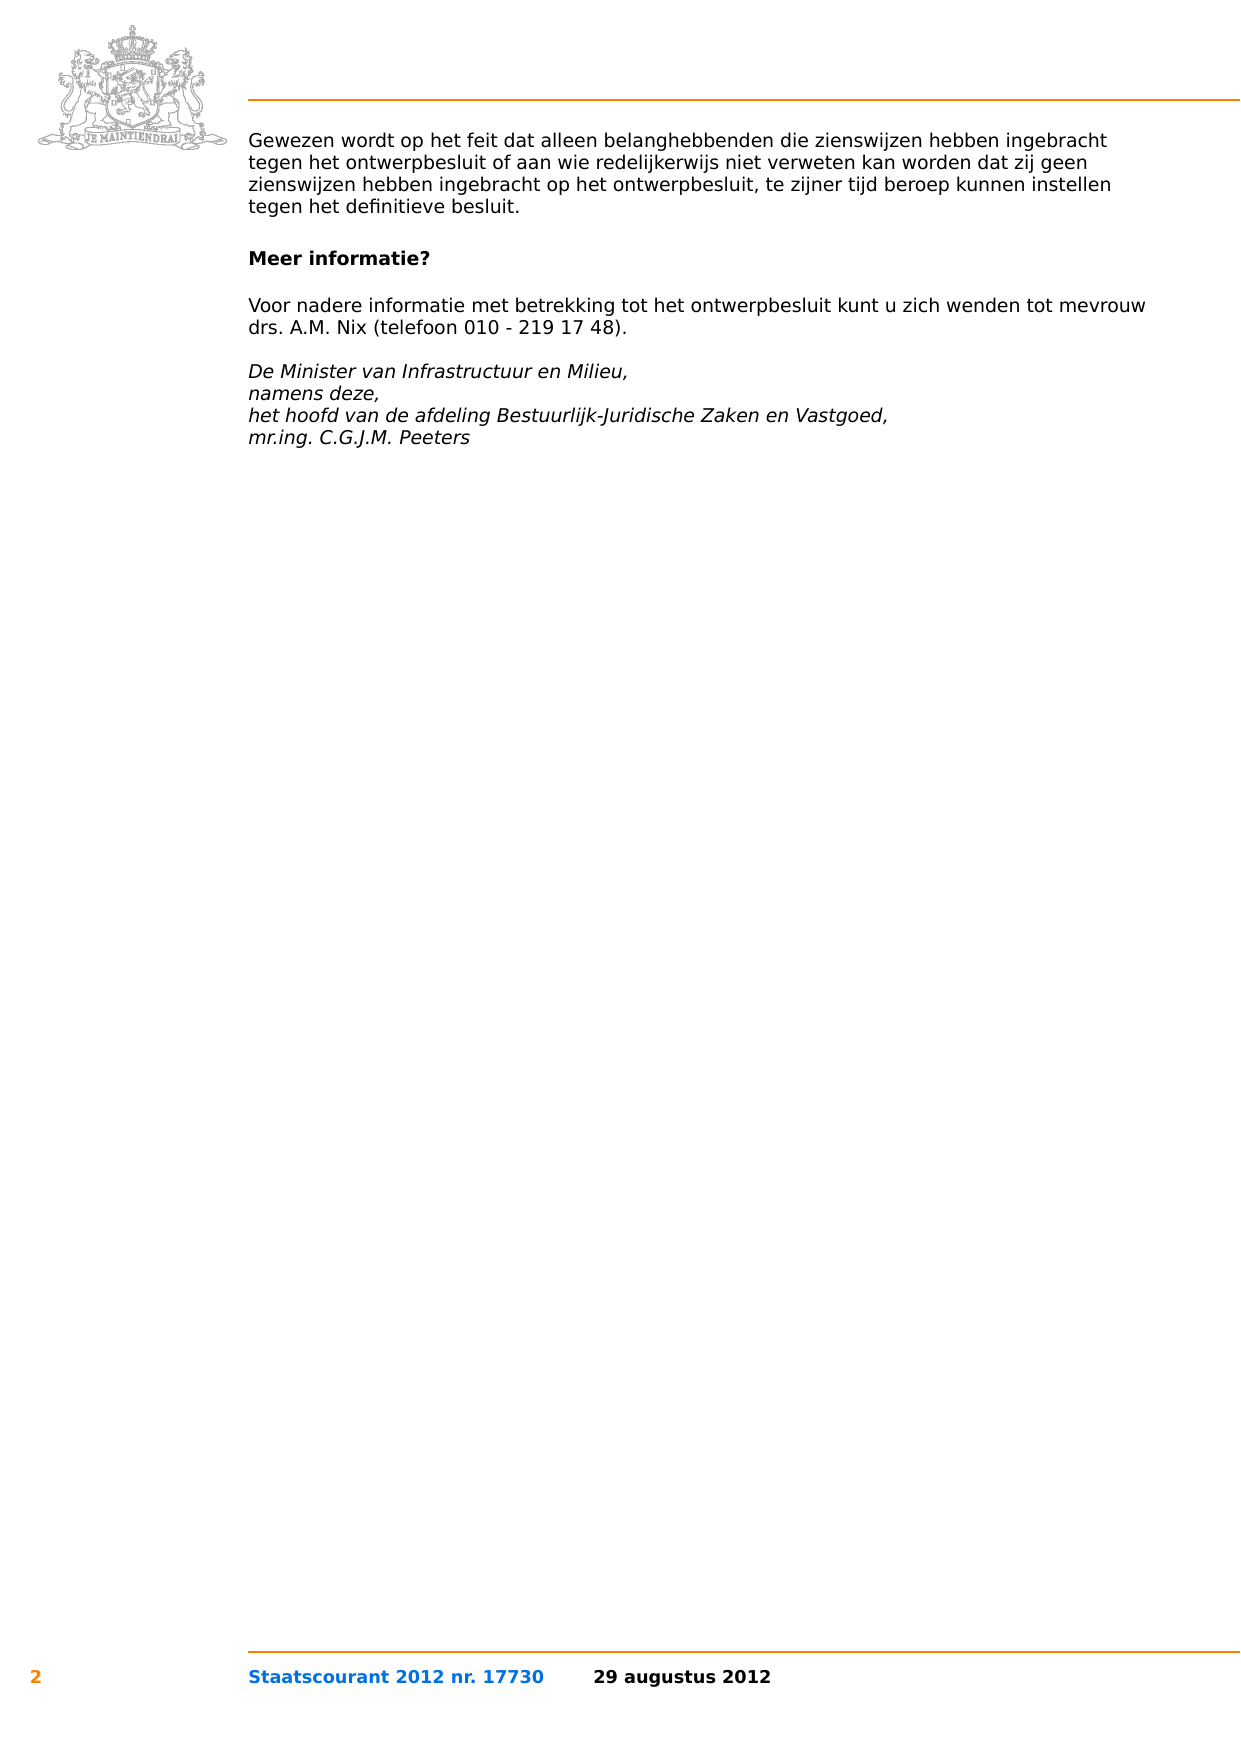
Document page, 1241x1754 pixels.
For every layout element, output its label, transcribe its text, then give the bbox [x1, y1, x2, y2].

text De Minister van Infrastructuur en Milieu, namens deze, het hoofd van de afdeling Bestuurlijk-Juridische Zaken en Vastgoed, mr.ing. C.G.J.M. Peeters [248, 361, 1163, 448]
text Gewezen wordt op het feit dat alleen belanghebbenden die zienswijzen hebben ingebracht tegen het ontwerpbesluit of aan wie redelijkerwijs niet verweten kan worden dat zij geen zienswijzen hebben ingebracht op het ontwerpbesluit, te zijner tijd beroep kunnen instellen tegen het definitieve besluit. [248, 130, 1163, 218]
text Voor nadere informatie met betrekking tot het ontwerpbesluit kunt u zich wenden tot mevrouw drs. A.M. Nix (telefoon 010 - 219 17 48). [248, 295, 1163, 339]
picture [38, 25, 227, 150]
subtitle Meer informatie? [248, 248, 1163, 270]
